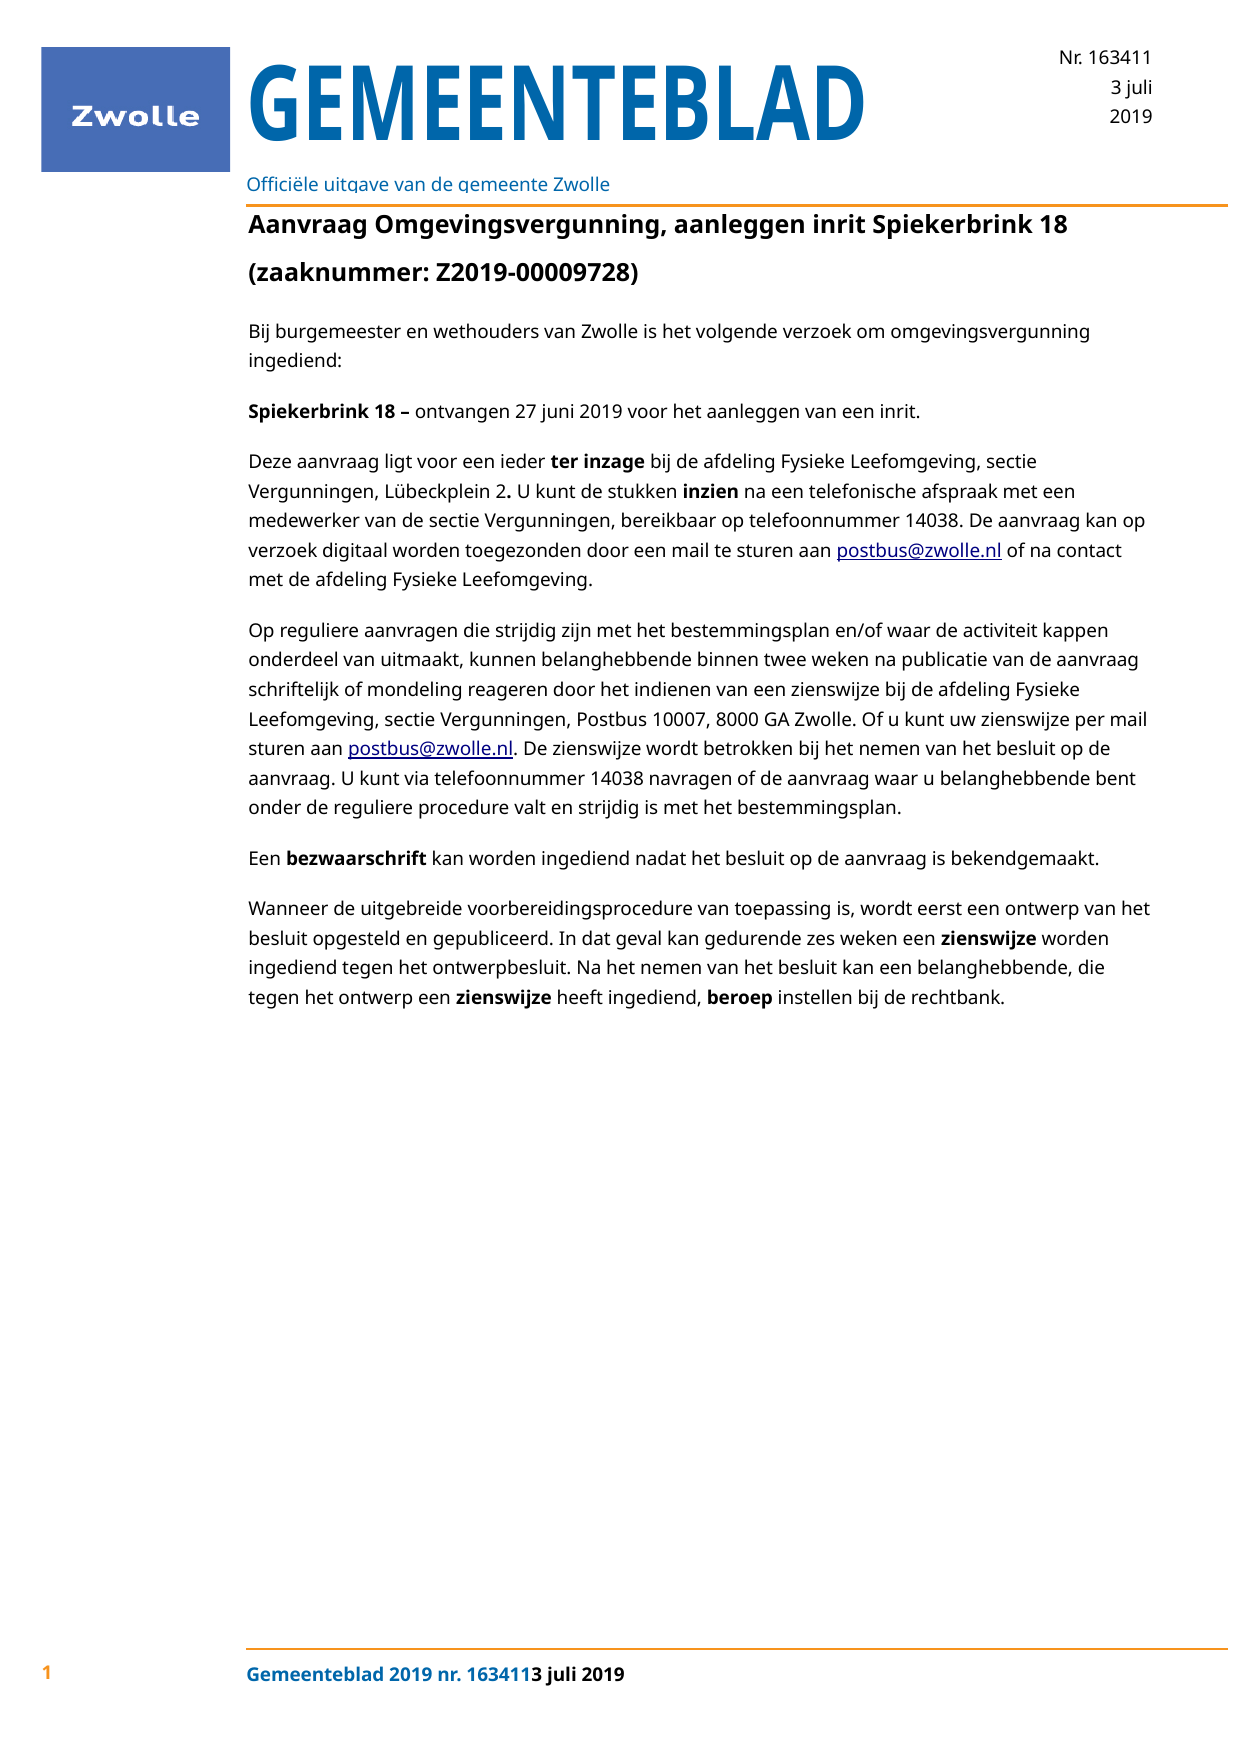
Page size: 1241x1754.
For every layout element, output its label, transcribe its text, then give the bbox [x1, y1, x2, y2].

text Wanneer de uitgebreide voorbereidingsprocedure van toepassing is, wordt eerst een ontwerp van het besluit opgesteld en gepubliceerd. In dat geval kan gedurende zes weken een zienswijze worden ingediend tegen het ontwerpbesluit. Na het nemen van het besluit kan een belanghebbende, die tegen het ontwerp een zienswijze heeft ingediend, beroep instellen bij de rechtbank. [248, 895, 1152, 1010]
text Bij burgemeester en wethouders van Zwolle is het volgende verzoek om omgevingsvergunning ingediend: [248, 318, 1152, 373]
picture [41, 47, 231, 172]
text Spiekerbrink 18 – ontvangen 27 juni 2019 voor het aanleggen van een inrit. [248, 398, 1152, 424]
text Op reguliere aanvragen die strijdig zijn met het bestemmingsplan en/of waar de activiteit kappen onderdeel van uitmaakt, kunnen belanghebbende binnen twee weken na publicatie van de aanvraag schriftelijk of mondeling reageren door het indienen van een zienswijze bij de afdeling Fysieke Leefomgeving, sectie Vergunningen, Postbus 10007, 8000 GA Zwolle. Of u kunt uw zienswijze per mail sturen aan postbus@zwolle.nl. De zienswijze wordt betrokken bij het nemen van het besluit op de aanvraag. U kunt via telefoonnummer 14038 navragen of de aanvraag waar u belanghebbende bent onder de reguliere procedure valt en strijdig is met het bestemmingsplan. [248, 617, 1152, 820]
text Deze aanvraag ligt voor een ieder ter inzage bij de afdeling Fysieke Leefomgeving, sectie Vergunningen, Lübeckplein 2. U kunt de stukken inzien na een telefonische afspraak met een medewerker van de sectie Vergunningen, bereikbaar op telefoonnummer 14038. De aanvraag kan op verzoek digitaal worden toegezonden door een mail te sturen aan postbus@zwolle.nl of na contact met de afdeling Fysieke Leefomgeving. [248, 448, 1152, 592]
text Aanvraag Omgevingsvergunning, aanleggen inrit Spiekerbrink 18 (zaaknummer: Z2019-00009728) [248, 207, 1152, 288]
text Een bezwaarschrift kan worden ingediend nadat het besluit op de aanvraag is bekendgemaakt. [248, 845, 1152, 871]
